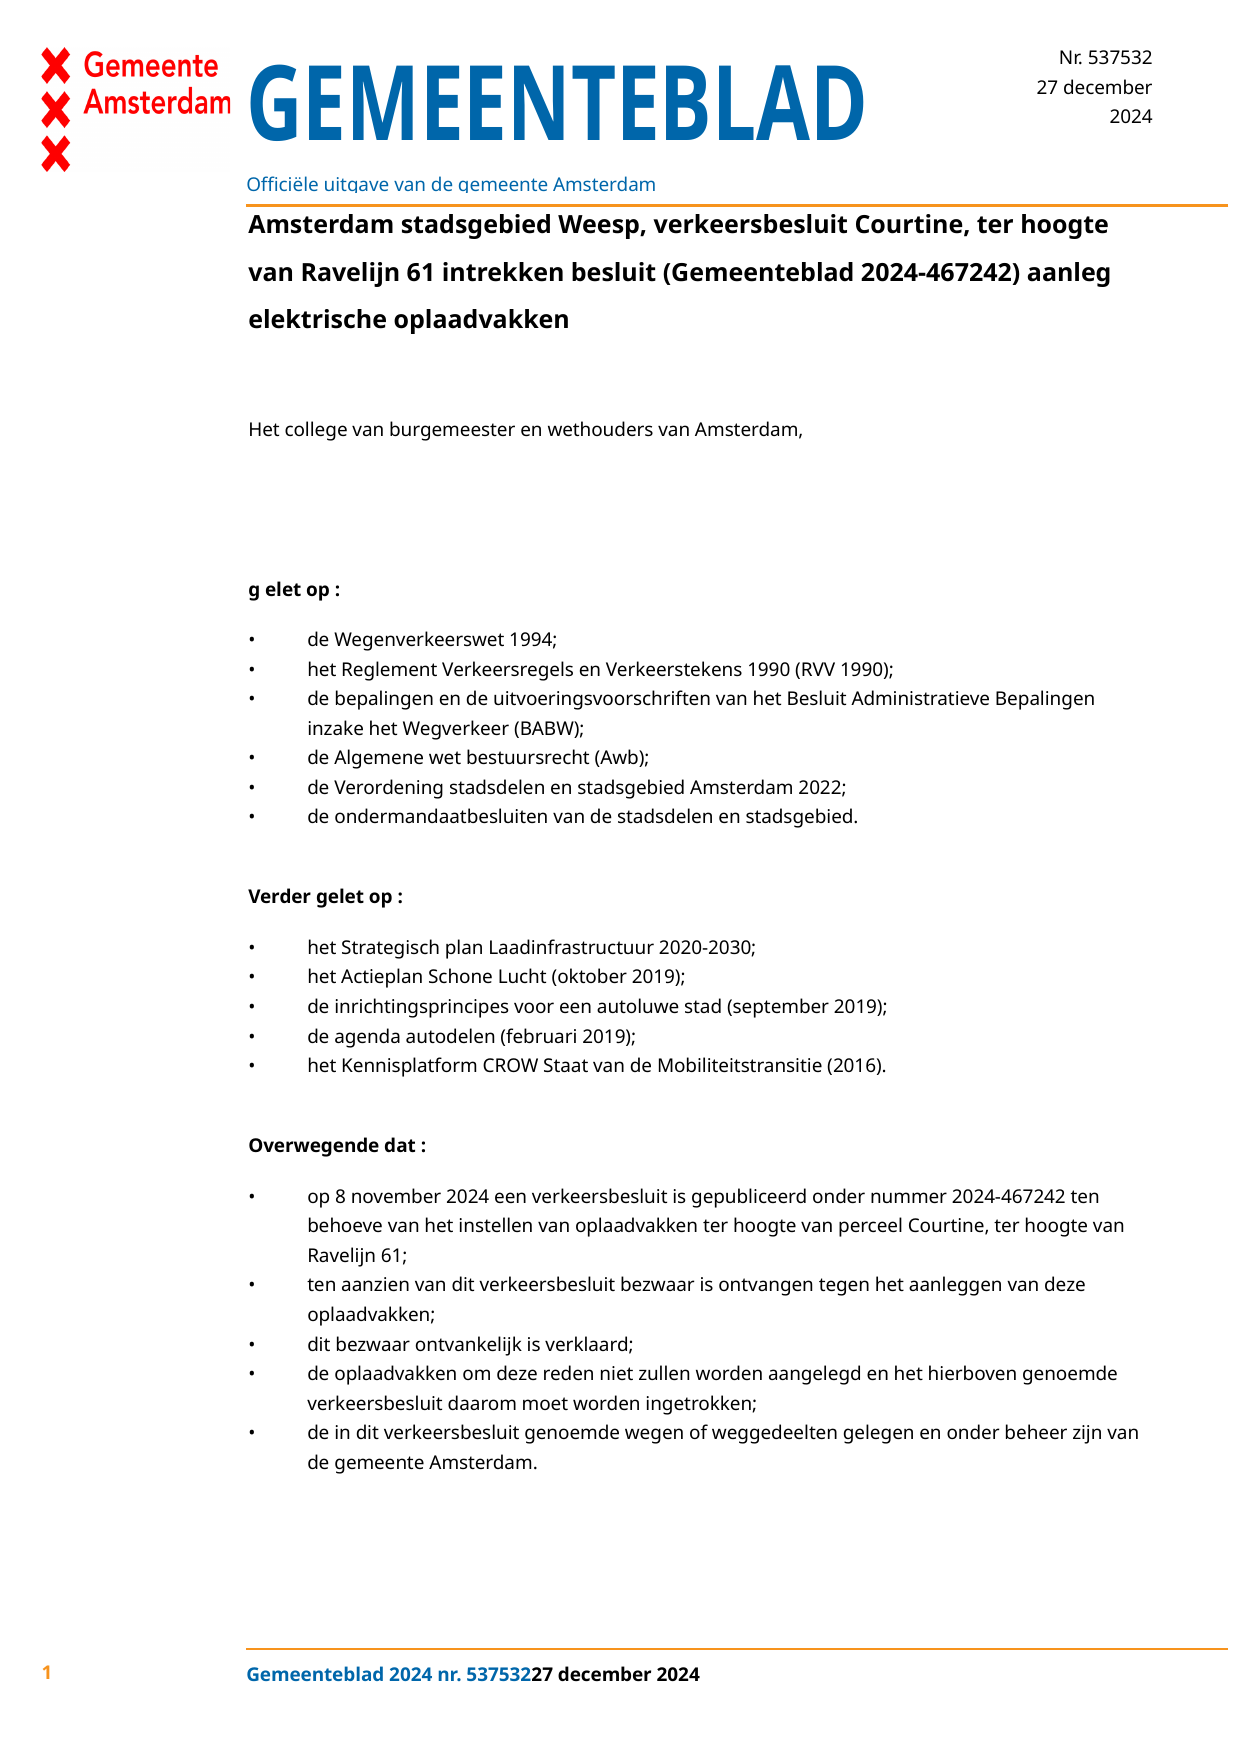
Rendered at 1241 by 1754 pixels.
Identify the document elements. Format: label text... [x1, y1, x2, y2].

text Overwegende dat : [248, 1132, 1152, 1158]
list het Kennisplatform CROW Staat van de Mobiliteitstransitie (2016). [248, 1052, 1152, 1078]
list de bepalingen en de uitvoeringsvoorschriften van het Besluit Administratieve Bepalingen inzake het Wegverkeer (BABW); [248, 685, 1152, 741]
list de agenda autodelen (februari 2019); [248, 1023, 1152, 1049]
list de Verordening stadsdelen en stadsgebied Amsterdam 2022; [248, 774, 1152, 800]
list de oplaadvakken om deze reden niet zullen worden aangelegd en het hierboven genoemde verkeersbesluit daarom moet worden ingetrokken; [248, 1360, 1152, 1416]
list de Algemene wet bestuursrecht (Awb); [248, 744, 1152, 770]
list het Actieplan Schone Lucht (oktober 2019); [248, 964, 1152, 989]
list het Strategisch plan Laadinfrastructuur 2020-2030; [248, 934, 1152, 960]
picture [41, 47, 231, 172]
list ten aanzien van dit verkeersbesluit bezwaar is ontvangen tegen het aanleggen van deze oplaadvakken; [248, 1272, 1152, 1327]
list de inrichtingsprincipes voor een autoluwe stad (september 2019); [248, 993, 1152, 1019]
text g elet op : [248, 576, 1152, 602]
text Het college van burgemeester en wethouders van Amsterdam, [248, 416, 1152, 442]
text Verder gelet op : [248, 884, 1152, 909]
list de Wegenverkeerswet 1994; [248, 626, 1152, 652]
text Amsterdam stadsgebied Weesp, verkeersbesluit Courtine, ter hoogte van Ravelijn 61 intrekken besluit (Gemeenteblad 2024-467242) aanleg elektrische oplaadvakken [248, 207, 1152, 336]
list de ondermandaatbesluiten van de stadsdelen en stadsgebied. [248, 804, 1152, 829]
list dit bezwaar ontvankelijk is verklaard; [248, 1331, 1152, 1357]
list het Reglement Verkeersregels en Verkeerstekens 1990 (RVV 1990); [248, 656, 1152, 682]
list op 8 november 2024 een verkeersbesluit is gepubliceerd onder nummer 2024-467242 ten behoeve van het instellen van oplaadvakken ter hoogte van perceel Courtine, ter hoogte van Ravelijn 61; [248, 1183, 1152, 1268]
list de in dit verkeersbesluit genoemde wegen of weggedeelten gelegen en onder beheer zijn van de gemeente Amsterdam. [248, 1419, 1152, 1475]
